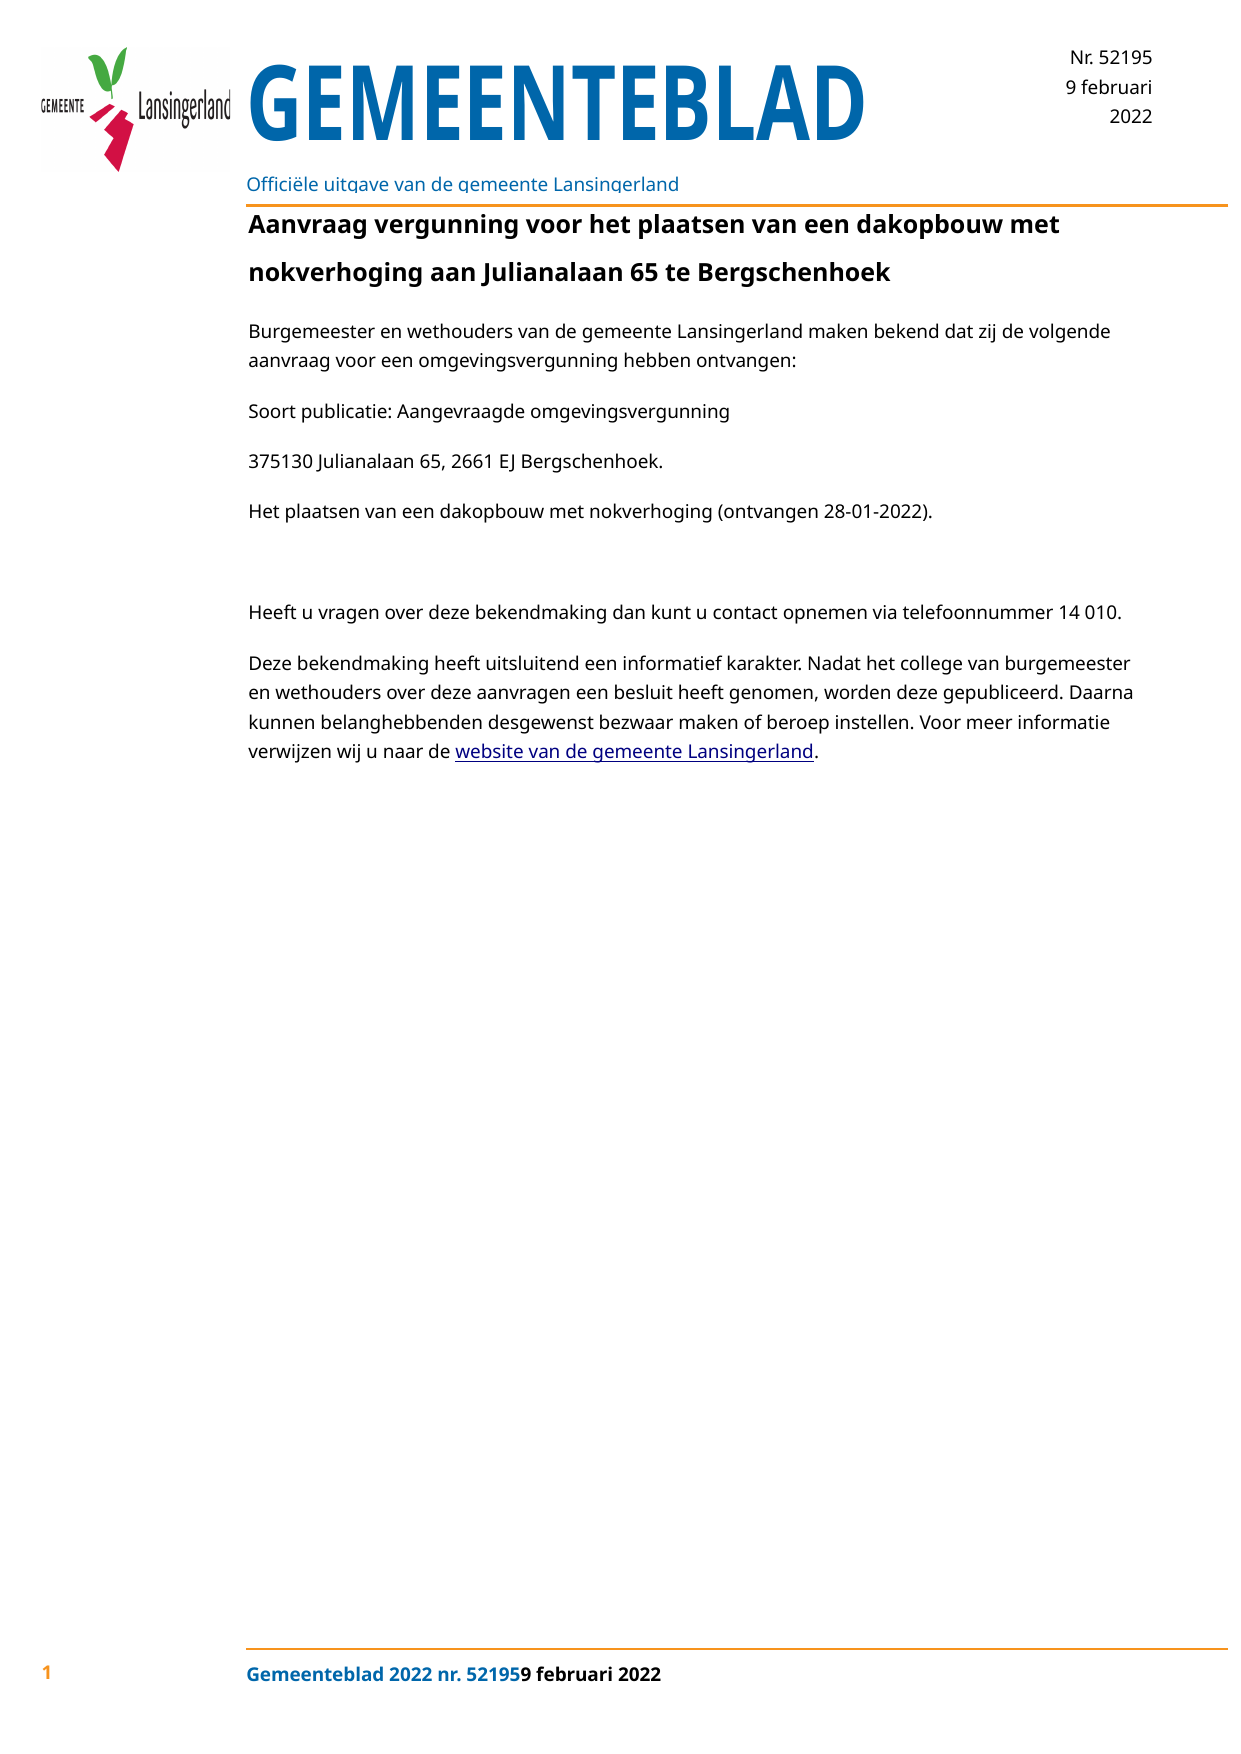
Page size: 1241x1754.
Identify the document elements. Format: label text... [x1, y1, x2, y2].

text Heeft u vragen over deze bekendmaking dan kunt u contact opnemen via telefoonnummer 14 010. [248, 599, 1152, 625]
text Deze bekendmaking heeft uitsluitend een informatief karakter. Nadat het college van burgemeester en wethouders over deze aanvragen een besluit heeft genomen, worden deze gepubliceerd. Daarna kunnen belanghebbenden desgewenst bezwaar maken of beroep instellen. Voor meer informatie verwijzen wij u naar de website van de gemeente Lansingerland. [248, 650, 1152, 764]
picture [41, 47, 231, 172]
text Burgemeester en wethouders van de gemeente Lansingerland maken bekend dat zij de volgende aanvraag voor een omgevingsvergunning hebben ontvangen: [248, 318, 1152, 373]
text Soort publicatie: Aangevraagde omgevingsvergunning [248, 398, 1152, 424]
text 375130 Julianalaan 65, 2661 EJ Bergschenhoek. [248, 448, 1152, 474]
text Het plaatsen van een dakopbouw met nokverhoging (ontvangen 28-01-2022). [248, 499, 1152, 524]
text Aanvraag vergunning voor het plaatsen van een dakopbouw met nokverhoging aan Julianalaan 65 te Bergschenhoek [248, 207, 1152, 288]
